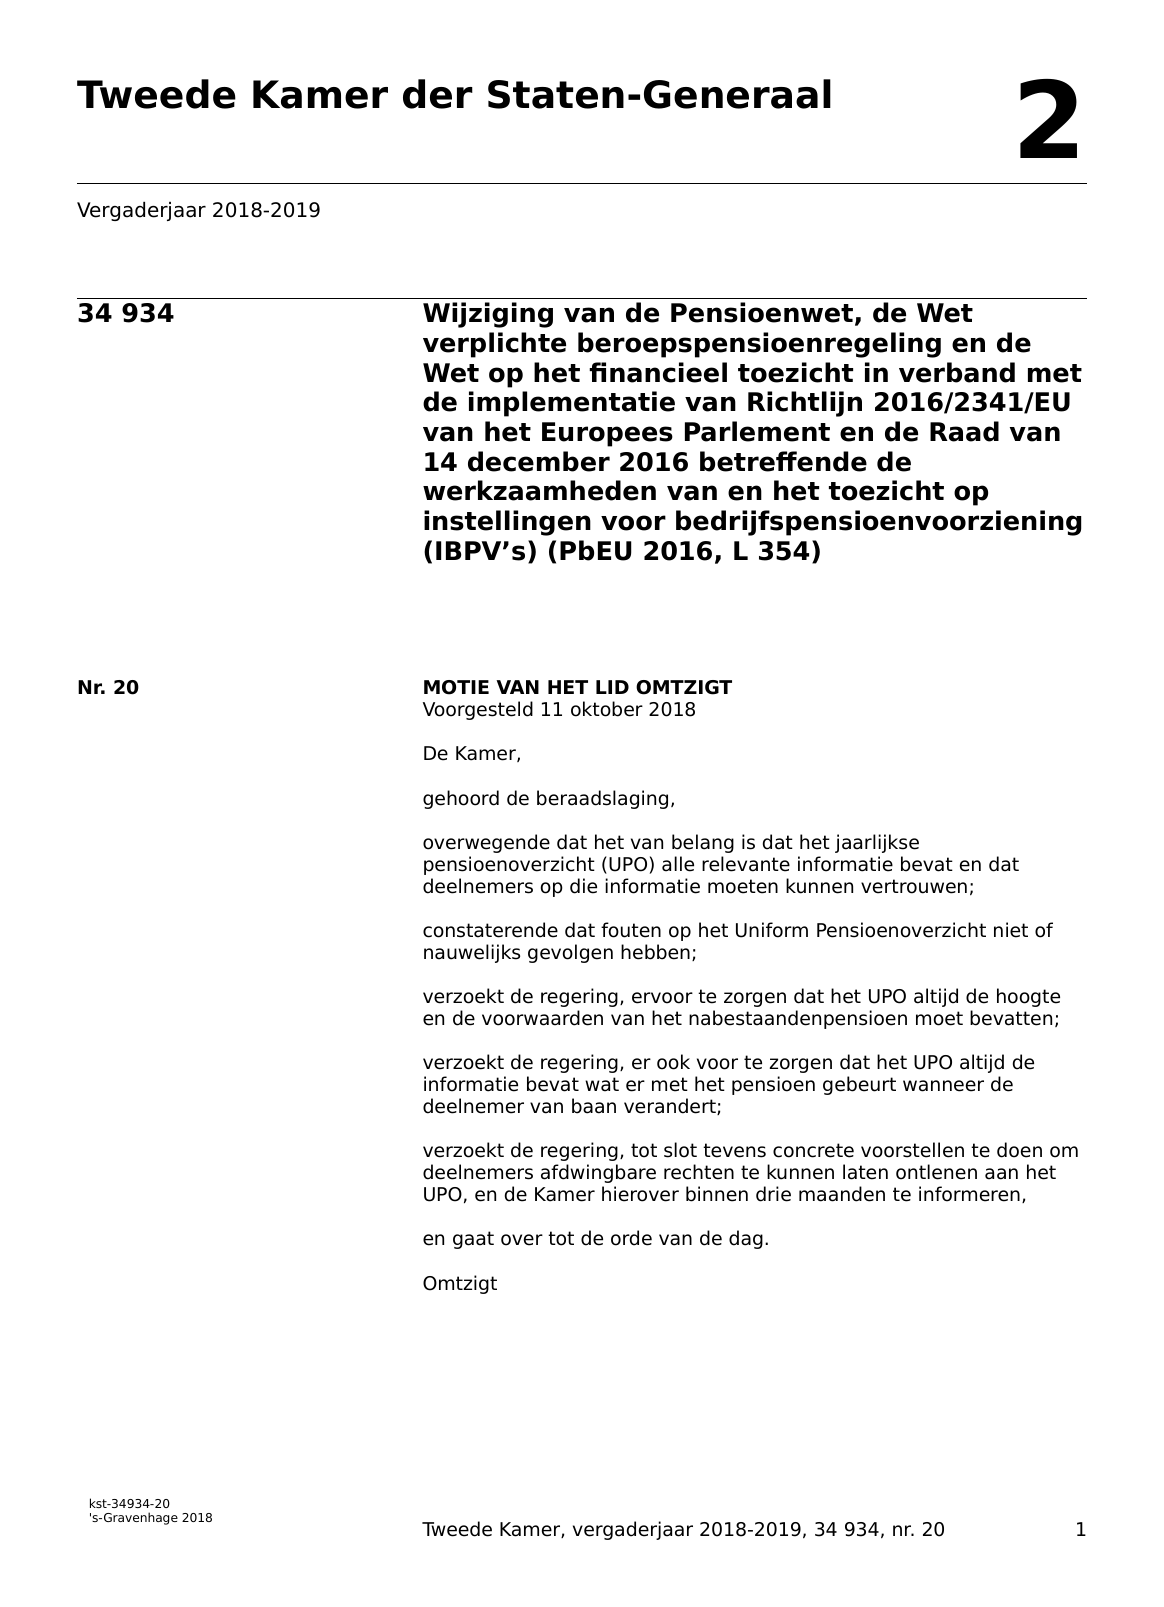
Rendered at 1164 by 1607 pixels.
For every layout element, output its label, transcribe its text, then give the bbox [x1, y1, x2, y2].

text verzoekt de regering, er ook voor te zorgen dat het UPO altijd de informatie bevat wat er met het pensioen gebeurt wanneer de deelnemer van baan verandert; [422, 1052, 1087, 1118]
text Voorgesteld 11 oktober 2018 [422, 699, 1087, 721]
subtitle 34 934 Wijziging van de Pensioenwet, de Wet verplichte beroepspensioenregeling en de Wet op het financieel toezicht in verband met de implementatie van Richtlijn 2016/2341/EU van het Europees Parlement en de Raad van 14 december 2016 betreffende de werkzaamheden van en het toezicht op instellingen voor bedrijfspensioenvoorziening (IBPV’s) (PbEU 2016, L 354) [77, 299, 1087, 566]
subtitle Nr. 20 MOTIE VAN HET LID OMTZIGT [77, 677, 1087, 699]
text kst-34934-20 [88, 1497, 323, 1511]
text gehoord de beraadslaging, [422, 787, 1087, 809]
text verzoekt de regering, tot slot tevens concrete voorstellen te doen om deelnemers afdwingbare rechten te kunnen laten ontlenen aan het UPO, en de Kamer hierover binnen drie maanden te informeren, [422, 1140, 1087, 1206]
table_header 2 [886, 59, 1087, 183]
table_header Tweede Kamer der Staten-Generaal [77, 59, 886, 183]
text en gaat over tot de orde van de dag. [422, 1228, 1087, 1250]
text constaterende dat fouten op het Uniform Pensioenoverzicht niet of nauwelijks gevolgen hebben; [422, 920, 1087, 964]
table_cell Vergaderjaar 2018-2019 [77, 184, 1087, 298]
text verzoekt de regering, ervoor te zorgen dat het UPO altijd de hoogte en de voorwaarden van het nabestaandenpensioen moet bevatten; [422, 986, 1087, 1030]
text 's-Gravenhage 2018 [88, 1511, 323, 1525]
text De Kamer, [422, 743, 1087, 765]
text overwegende dat het van belang is dat het jaarlijkse pensioenoverzicht (UPO) alle relevante informatie bevat en dat deelnemers op die informatie moeten kunnen vertrouwen; [422, 832, 1087, 898]
text Omtzigt [422, 1272, 1087, 1294]
